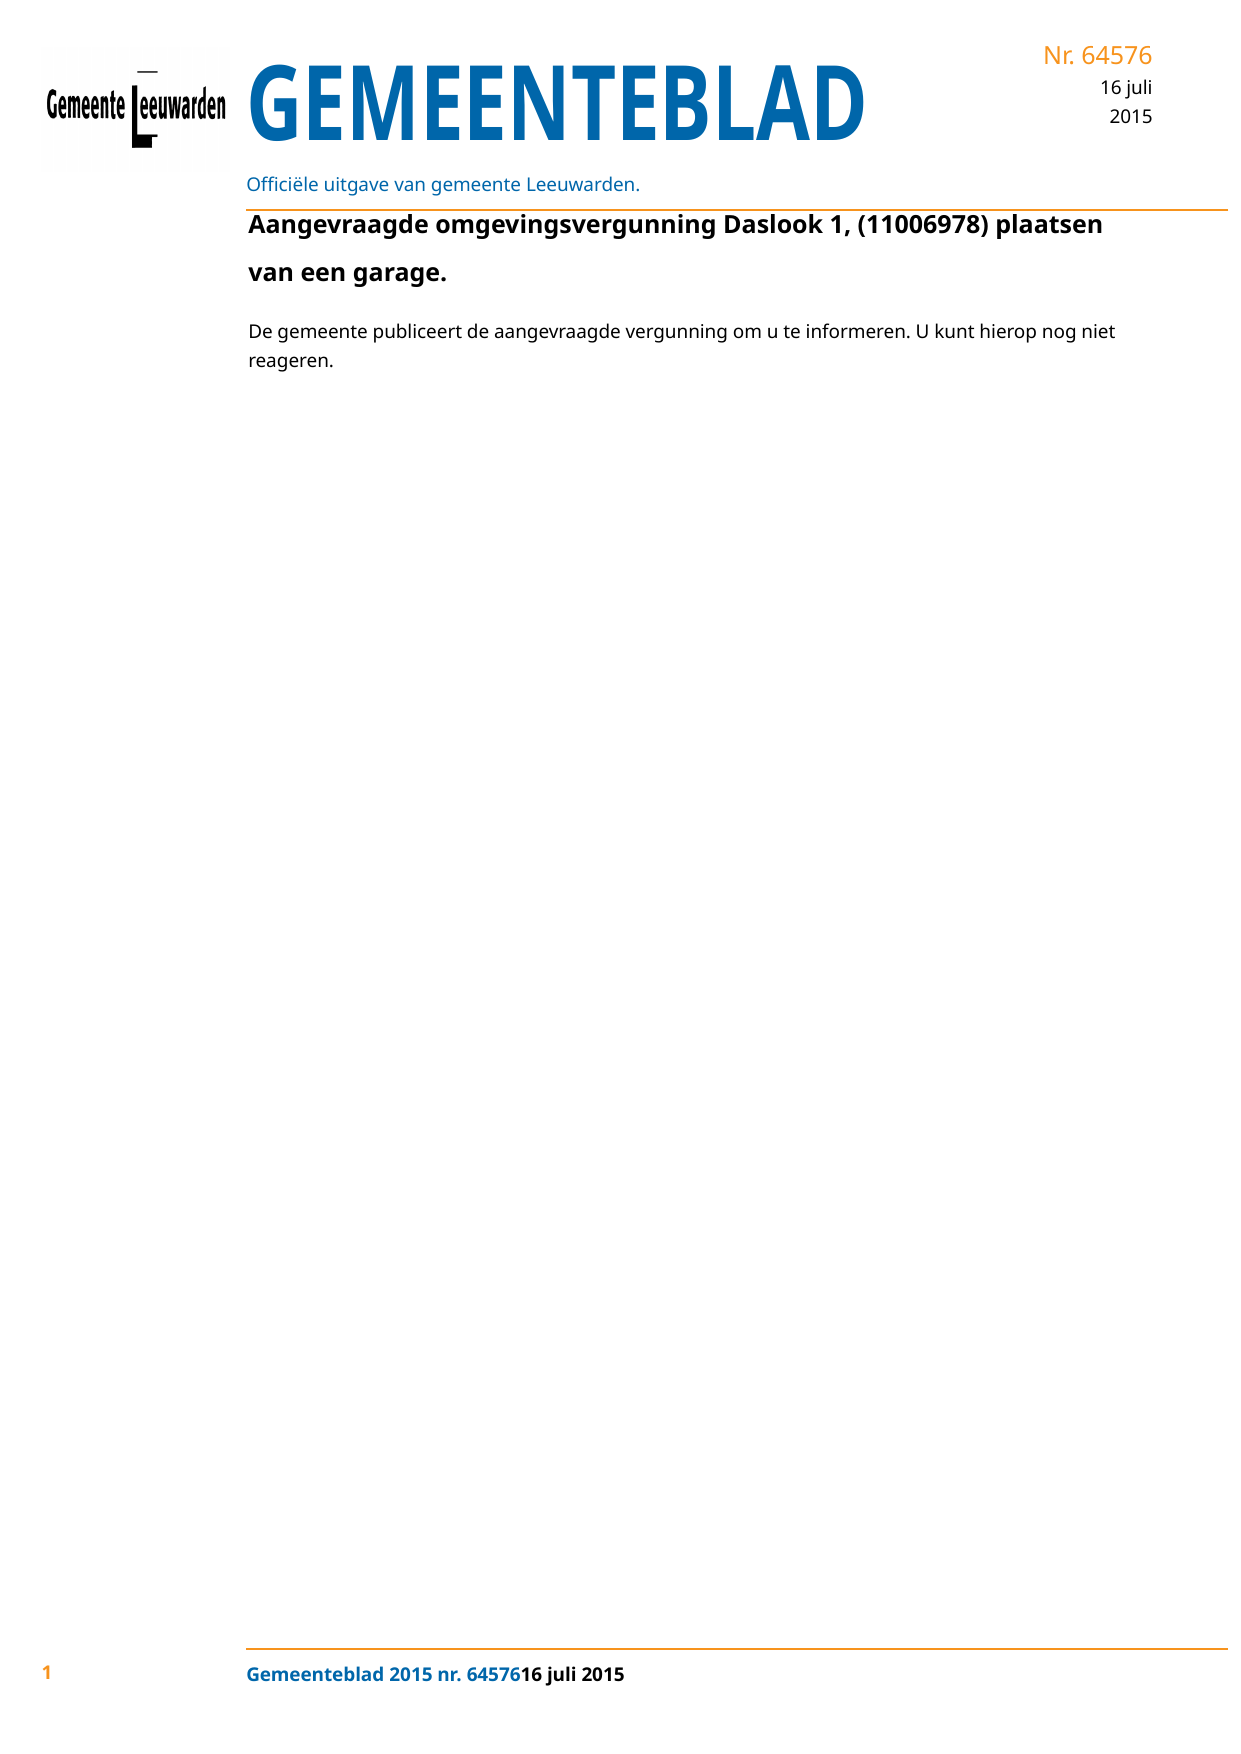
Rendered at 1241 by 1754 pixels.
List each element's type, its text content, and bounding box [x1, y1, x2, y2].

picture [41, 47, 231, 172]
text Aangevraagde omgevingsvergunning Daslook 1, (11006978) plaatsen van een garage. [248, 211, 1152, 288]
text De gemeente publiceert de aangevraagde vergunning om u te informeren. U kunt hierop nog niet reageren. [248, 318, 1152, 373]
